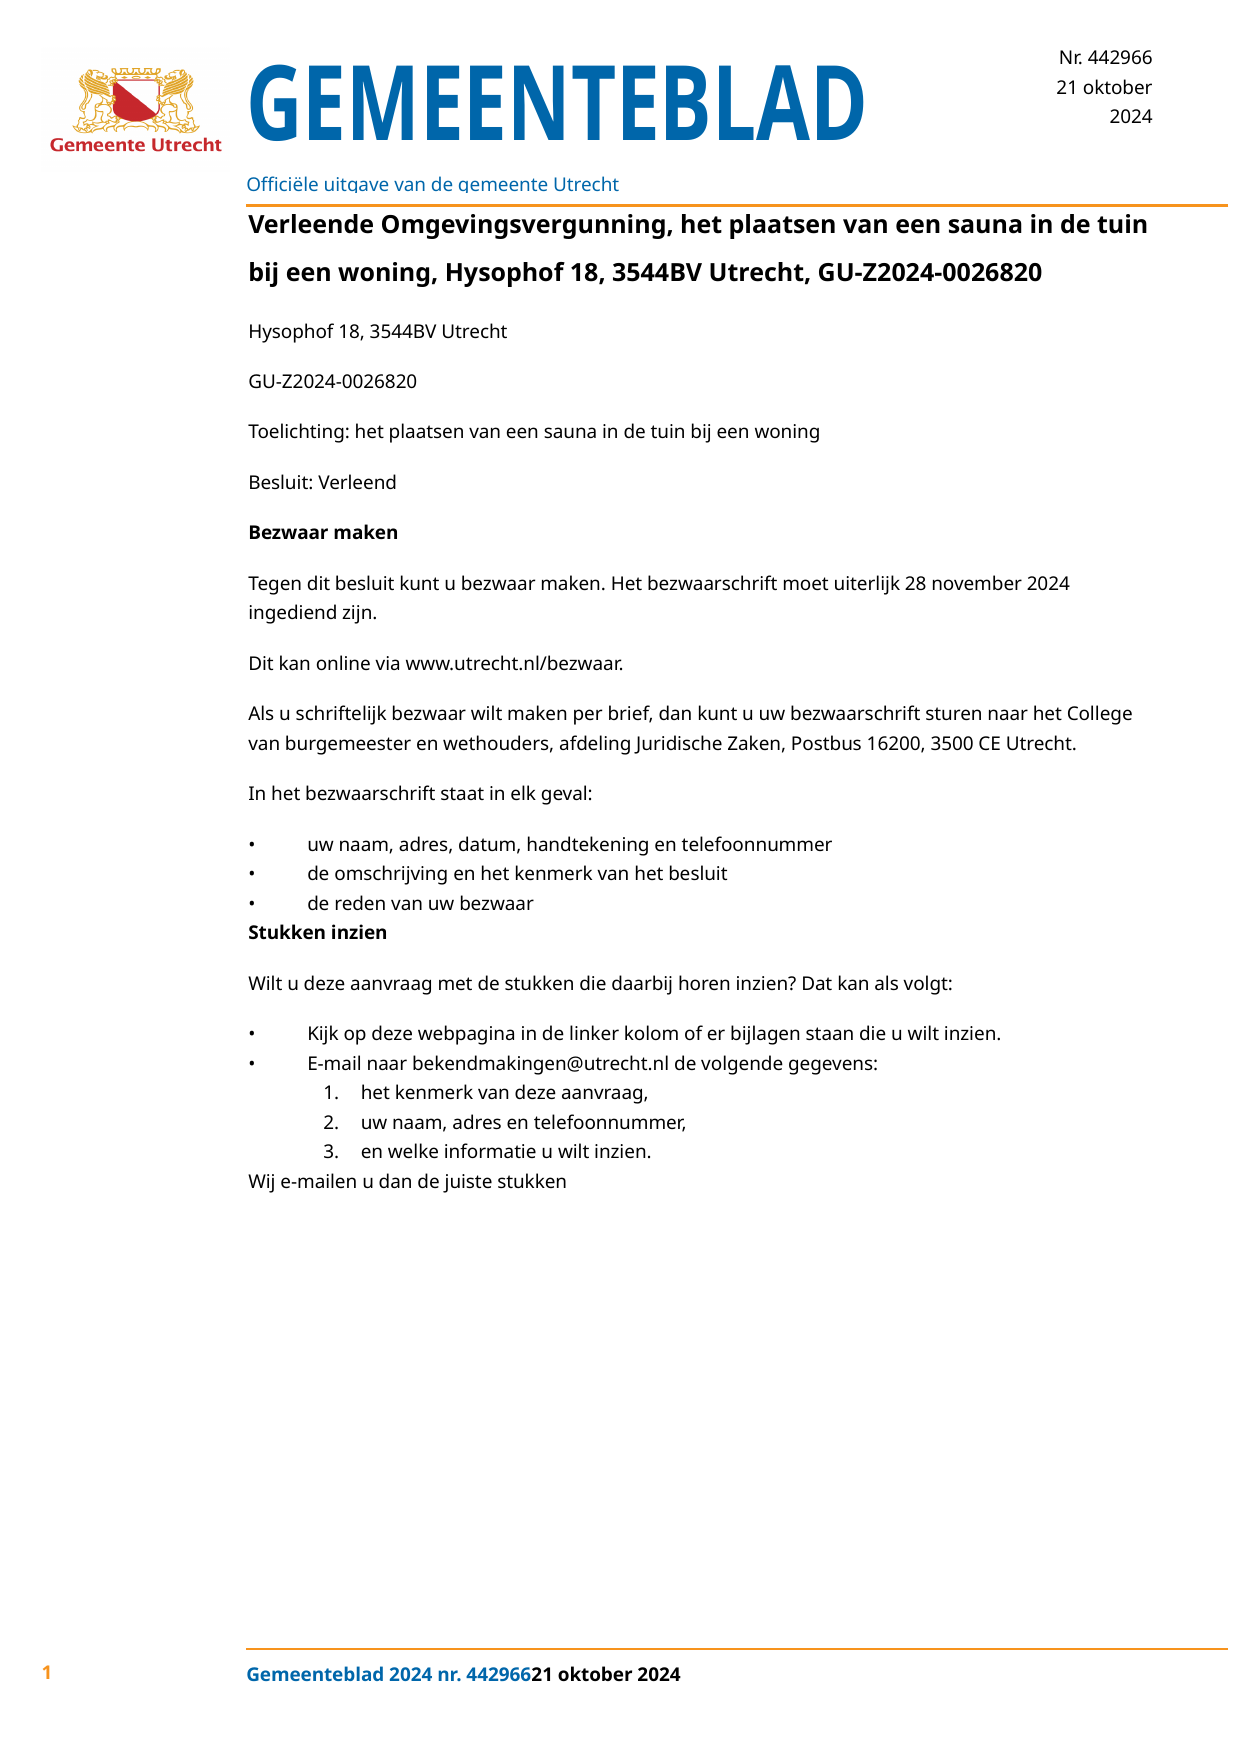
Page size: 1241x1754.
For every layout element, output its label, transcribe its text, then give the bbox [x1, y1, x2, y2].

text Stukken inzien [248, 919, 1152, 945]
text Dit kan online via www.utrecht.nl/bezwaar. [248, 650, 1152, 676]
list uw naam, adres, datum, handtekening en telefoonnummer [248, 831, 1152, 857]
list de reden van uw bezwaar [248, 890, 1152, 916]
text Hysophof 18, 3544BV Utrecht [248, 318, 1152, 344]
list de omschrijving en het kenmerk van het besluit [248, 860, 1152, 886]
list E-mail naar bekendmakingen@utrecht.nl de volgende gegevens: [248, 1050, 1152, 1076]
text Tegen dit besluit kunt u bezwaar maken. Het bezwaarschrift moet uiterlijk 28 november 2024 ingediend zijn. [248, 570, 1152, 625]
text Als u schriftelijk bezwaar wilt maken per brief, dan kunt u uw bezwaarschrift sturen naar het College van burgemeester en wethouders, afdeling Juridische Zaken, Postbus 16200, 3500 CE Utrecht. [248, 700, 1152, 756]
text Besluit: Verleend [248, 469, 1152, 495]
text Bezwaar maken [248, 519, 1152, 545]
picture [41, 47, 231, 172]
list uw naam, adres en telefoonnummer, [323, 1109, 1152, 1135]
text GU-Z2024-0026820 [248, 368, 1152, 394]
text In het bezwaarschrift staat in elk geval: [248, 780, 1152, 806]
text Verleende Omgevingsvergunning, het plaatsen van een sauna in de tuin bij een woning, Hysophof 18, 3544BV Utrecht, GU-Z2024-0026820 [248, 207, 1152, 288]
text Wilt u deze aanvraag met de stukken die daarbij horen inzien? Dat kan als volgt: [248, 970, 1152, 996]
list en welke informatie u wilt inzien. [323, 1139, 1152, 1164]
text Toelichting: het plaatsen van een sauna in de tuin bij een woning [248, 419, 1152, 444]
text Wij e-mailen u dan de juiste stukken [248, 1168, 1152, 1194]
list het kenmerk van deze aanvraag, [323, 1079, 1152, 1105]
list Kijk op deze webpagina in de linker kolom of er bijlagen staan die u wilt inzien. [248, 1020, 1152, 1046]
